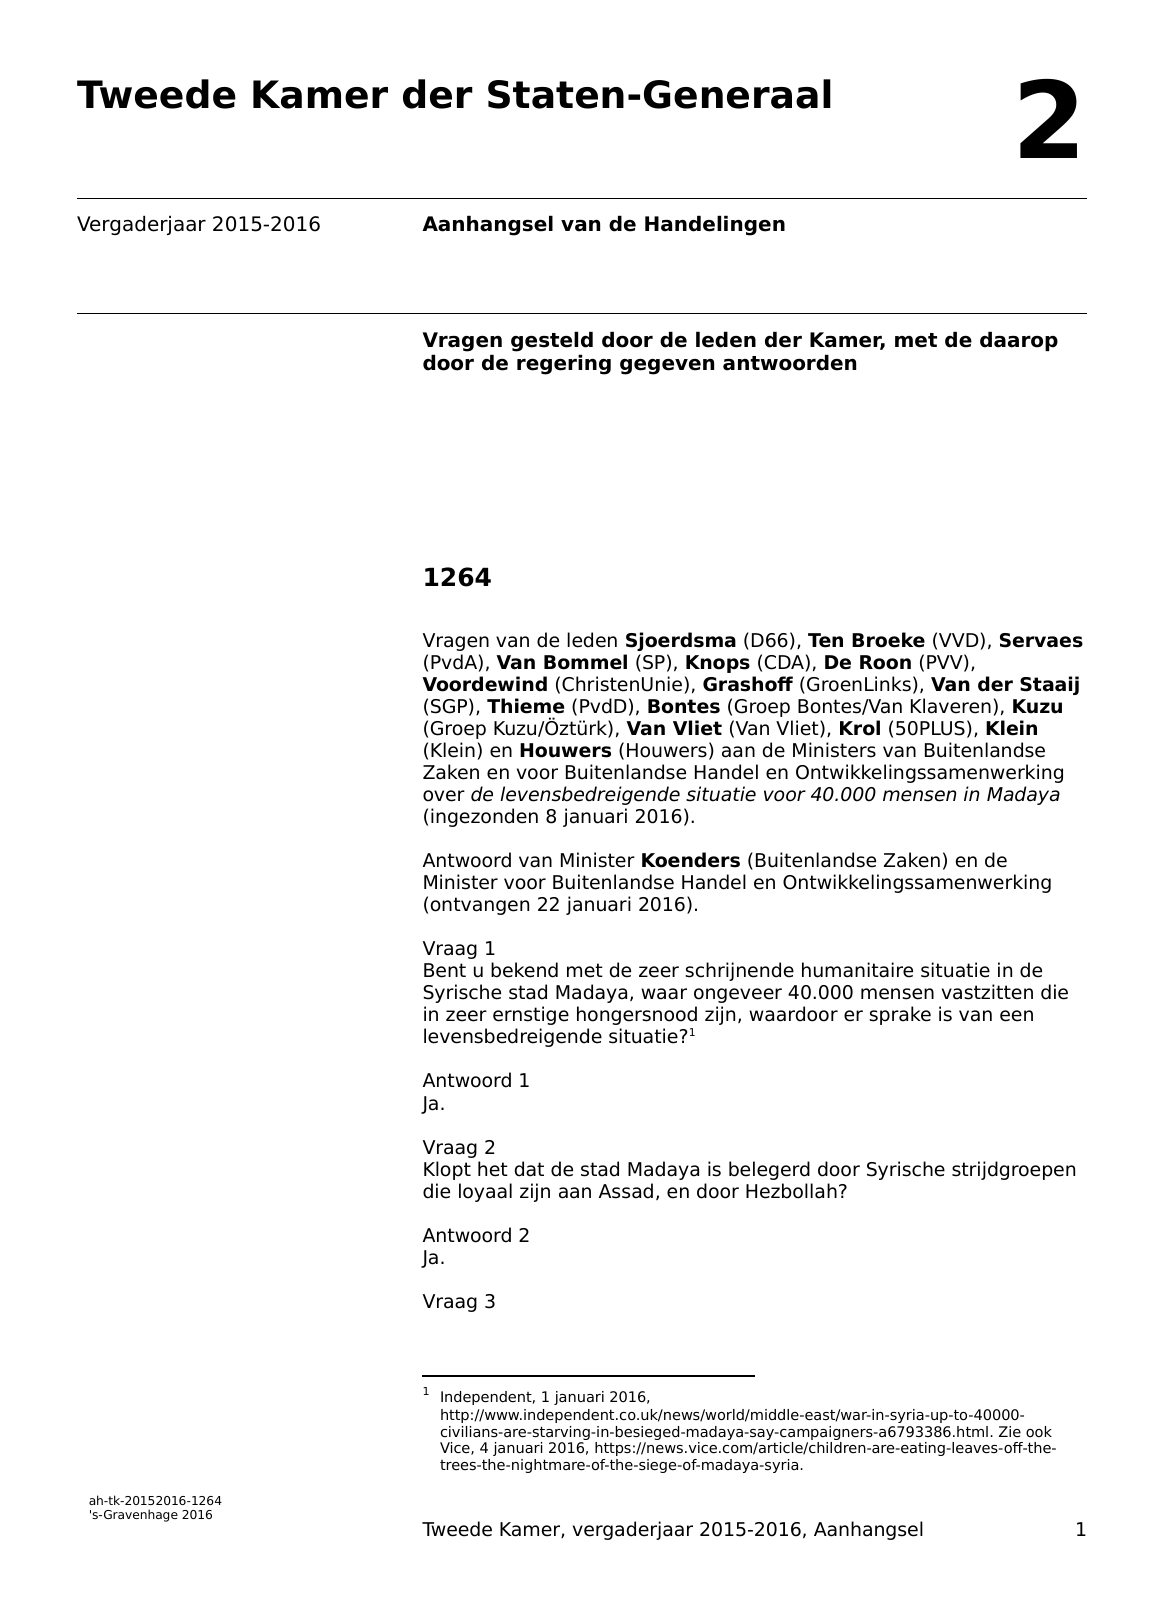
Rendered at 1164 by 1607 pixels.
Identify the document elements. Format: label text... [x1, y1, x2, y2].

text Vragen van de leden Sjoerdsma (D66), Ten Broeke (VVD), Servaes (PvdA), Van Bommel (SP), Knops (CDA), De Roon (PVV), Voordewind (ChristenUnie), Grashoff (GroenLinks), Van der Staaij (SGP), Thieme (PvdD), Bontes (Groep Bontes/Van Klaveren), Kuzu (Groep Kuzu/Öztürk), Van Vliet (Van Vliet), Krol (50PLUS), Klein (Klein) en Houwers (Houwers) aan de Ministers van Buitenlandse Zaken en voor Buitenlandse Handel en Ontwikkelingssamenwerking over de levensbedreigende situatie voor 40.000 mensen in Madaya (ingezonden 8 januari 2016). [422, 630, 1087, 828]
text Ja. [422, 1092, 1087, 1114]
table_header 2 [886, 59, 1087, 198]
text Antwoord 1 [422, 1070, 1087, 1092]
table_header Tweede Kamer der Staten-Generaal [77, 59, 886, 198]
text Vraag 1 [422, 938, 1087, 960]
text Ja. [422, 1247, 1087, 1269]
text Vraag 2 [422, 1137, 1087, 1158]
text 1264 [422, 563, 1087, 592]
table_cell Aanhangsel van de Handelingen [422, 199, 1087, 313]
text 's-Gravenhage 2016 [88, 1508, 323, 1522]
text Antwoord van Minister Koenders (Buitenlandse Zaken) en de Minister voor Buitenlandse Handel en Ontwikkelingssamenwerking (ontvangen 22 januari 2016). [422, 850, 1087, 916]
text Independent, 1 januari 2016, http://www.independent.co.uk/news/world/middle-east/war-in-syria-up-to-40000-civilians-are-starving-in-besieged-madaya-say-campaigners-a6793386.html. Zie ook Vice, 4 januari 2016, https://news.vice.com/article/children-are-eating-leaves-off-the-trees-the-nightmare-of-the-siege-of-madaya-syria. [422, 1385, 1087, 1474]
text Antwoord 2 [422, 1225, 1087, 1247]
table_cell Vragen gesteld door de leden der Kamer, met de daarop door de regering gegeven antwoorden [422, 314, 1087, 375]
text Bent u bekend met de zeer schrijnende humanitaire situatie in de Syrische stad Madaya, waar ongeveer 40.000 mensen vastzitten die in zeer ernstige hongersnood zijn, waardoor er sprake is van een levensbedreigende situatie? [422, 960, 1087, 1048]
text Klopt het dat de stad Madaya is belegerd door Syrische strijdgroepen die loyaal zijn aan Assad, en door Hezbollah? [422, 1158, 1087, 1202]
text ah-tk-20152016-1264 [88, 1494, 323, 1508]
text Vraag 3 [422, 1291, 1087, 1313]
table_cell [77, 314, 422, 375]
table_cell Vergaderjaar 2015-2016 [77, 199, 422, 313]
